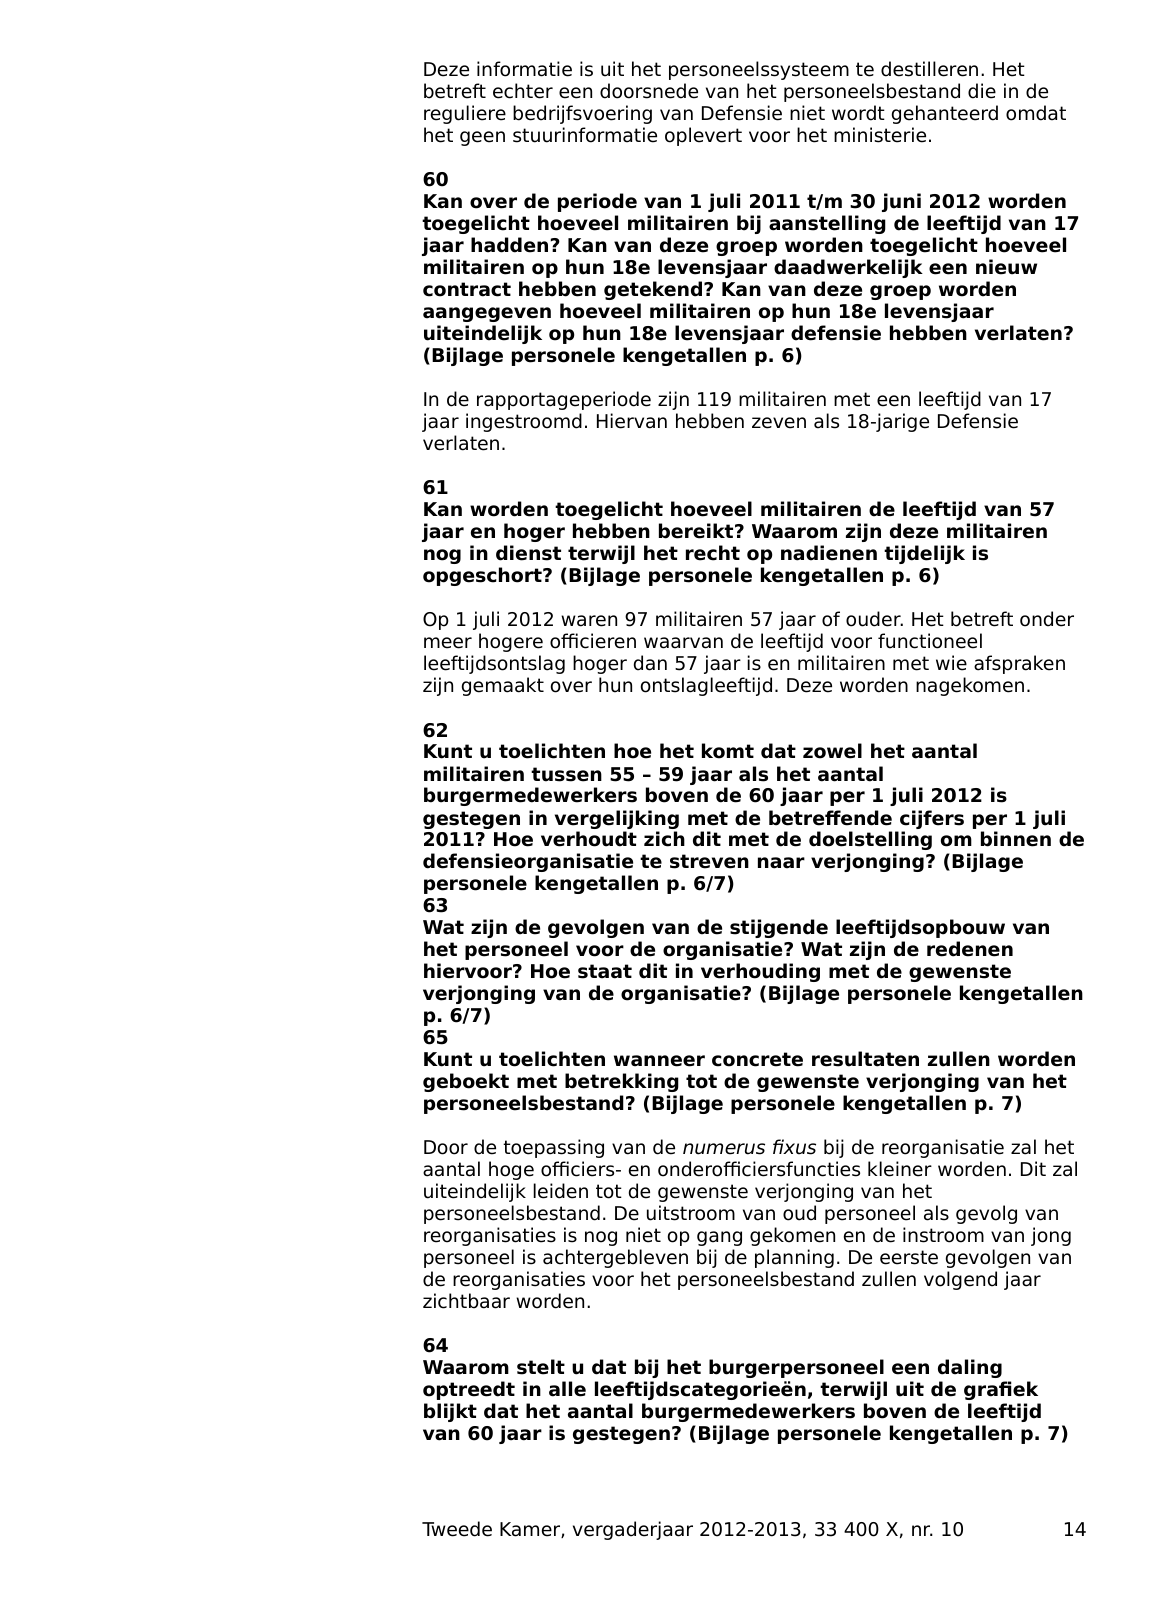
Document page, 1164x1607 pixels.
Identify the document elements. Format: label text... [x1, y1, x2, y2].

text 62 [422, 719, 1087, 741]
text Deze informatie is uit het personeelssysteem te destilleren. Het betreft echter een doorsnede van het personeelsbestand die in de reguliere bedrijfsvoering van Defensie niet wordt gehanteerd omdat het geen stuurinformatie oplevert voor het ministerie. [422, 59, 1087, 147]
text Kan worden toegelicht hoeveel militairen de leeftijd van 57 jaar en hoger hebben bereikt? Waarom zijn deze militairen nog in dienst terwijl het recht op nadienen tijdelijk is opgeschort? (Bijlage personele kengetallen p. 6) [422, 499, 1087, 587]
text Kunt u toelichten wanneer concrete resultaten zullen worden geboekt met betrekking tot de gewenste verjonging van het personeelsbestand? (Bijlage personele kengetallen p. 7) [422, 1049, 1087, 1115]
text 64 [422, 1335, 1087, 1357]
text 65 [422, 1027, 1087, 1049]
text 63 [422, 895, 1087, 917]
text In de rapportageperiode zijn 119 militairen met een leeftijd van 17 jaar ingestroomd. Hiervan hebben zeven als 18-jarige Defensie verlaten. [422, 389, 1087, 455]
text 60 [422, 169, 1087, 191]
text Kunt u toelichten hoe het komt dat zowel het aantal militairen tussen 55 – 59 jaar als het aantal burgermedewerkers boven de 60 jaar per 1 juli 2012 is gestegen in vergelijking met de betreffende cijfers per 1 juli 2011? Hoe verhoudt zich dit met de doelstelling om binnen de defensieorganisatie te streven naar verjonging? (Bijlage personele kengetallen p. 6/7) [422, 741, 1087, 895]
text 61 [422, 477, 1087, 499]
text Op 1 juli 2012 waren 97 militairen 57 jaar of ouder. Het betreft onder meer hogere officieren waarvan de leeftijd voor functioneel leeftijdsontslag hoger dan 57 jaar is en militairen met wie afspraken zijn gemaakt over hun ontslagleeftijd. Deze worden nagekomen. [422, 609, 1087, 697]
text Kan over de periode van 1 juli 2011 t/m 30 juni 2012 worden toegelicht hoeveel militairen bij aanstelling de leeftijd van 17 jaar hadden? Kan van deze groep worden toegelicht hoeveel militairen op hun 18e levensjaar daadwerkelijk een nieuw contract hebben getekend? Kan van deze groep worden aangegeven hoeveel militairen op hun 18e levensjaar uiteindelijk op hun 18e levensjaar defensie hebben verlaten? (Bijlage personele kengetallen p. 6) [422, 191, 1087, 367]
text Wat zijn de gevolgen van de stijgende leeftijdsopbouw van het personeel voor de organisatie? Wat zijn de redenen hiervoor? Hoe staat dit in verhouding met de gewenste verjonging van de organisatie? (Bijlage personele kengetallen p. 6/7) [422, 917, 1087, 1027]
text Door de toepassing van de numerus fixus bij de reorganisatie zal het aantal hoge officiers- en onderofficiersfuncties kleiner worden. Dit zal uiteindelijk leiden tot de gewenste verjonging van het personeelsbestand. De uitstroom van oud personeel als gevolg van reorganisaties is nog niet op gang gekomen en de instroom van jong personeel is achtergebleven bij de planning. De eerste gevolgen van de reorganisaties voor het personeelsbestand zullen volgend jaar zichtbaar worden. [422, 1137, 1087, 1313]
text Waarom stelt u dat bij het burgerpersoneel een daling optreedt in alle leeftijdscategorieën, terwijl uit de grafiek blijkt dat het aantal burgermedewerkers boven de leeftijd van 60 jaar is gestegen? (Bijlage personele kengetallen p. 7) [422, 1357, 1087, 1445]
